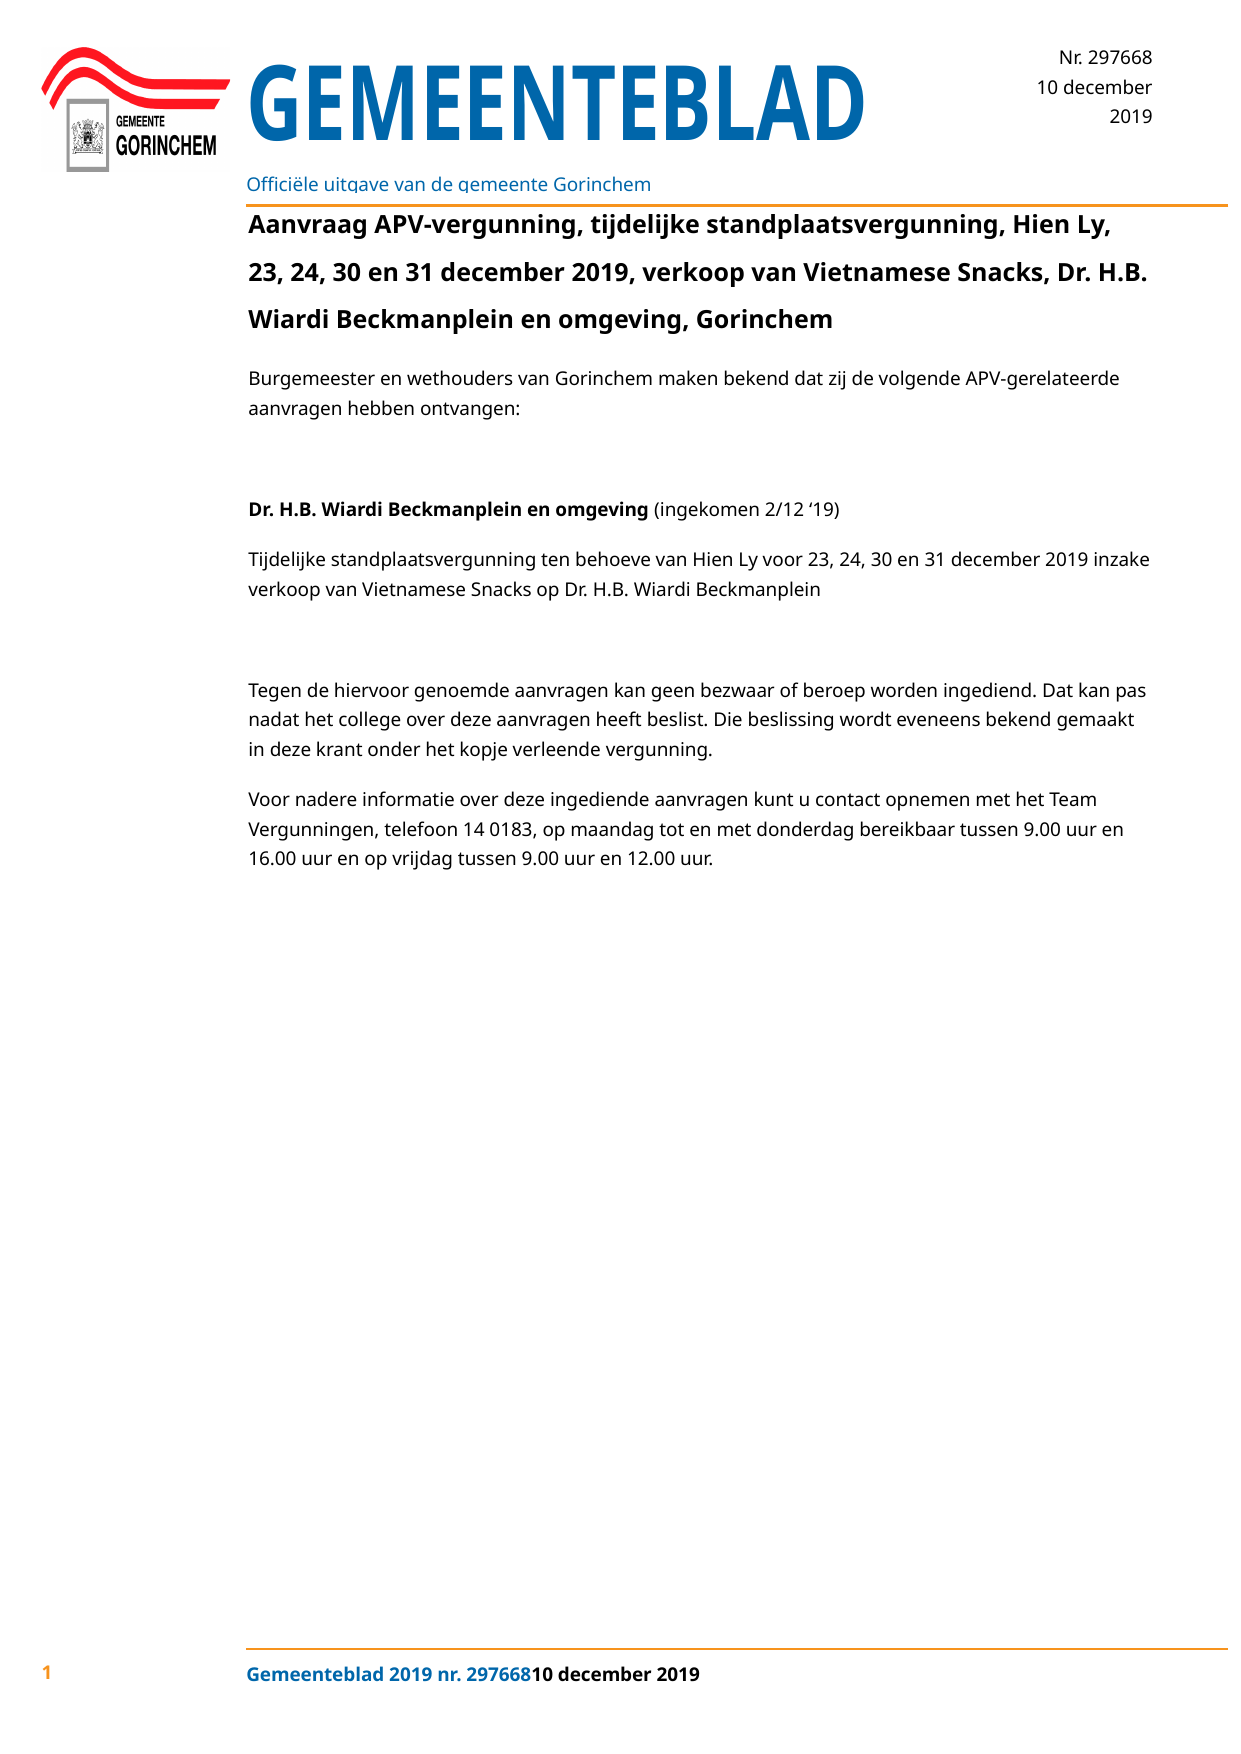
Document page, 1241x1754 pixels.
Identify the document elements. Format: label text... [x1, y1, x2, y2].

text Tijdelijke standplaatsvergunning ten behoeve van Hien Ly voor 23, 24, 30 en 31 december 2019 inzake verkoop van Vietnamese Snacks op Dr. H.B. Wiardi Beckmanplein [248, 546, 1152, 602]
text Aanvraag APV-vergunning, tijdelijke standplaatsvergunning, Hien Ly, 23, 24, 30 en 31 december 2019, verkoop van Vietnamese Snacks, Dr. H.B. Wiardi Beckmanplein en omgeving, Gorinchem [248, 207, 1152, 336]
text Tegen de hiervoor genoemde aanvragen kan geen bezwaar of beroep worden ingediend. Dat kan pas nadat het college over deze aanvragen heeft beslist. Die beslissing wordt eveneens bekend gemaakt in deze krant onder het kopje verleende vergunning. [248, 677, 1152, 762]
text Voor nadere informatie over deze ingediende aanvragen kunt u contact opnemen met het Team Vergunningen, telefoon 14 0183, op maandag tot en met donderdag bereikbaar tussen 9.00 uur en 16.00 uur en op vrijdag tussen 9.00 uur en 12.00 uur. [248, 786, 1152, 871]
text Burgemeester en wethouders van Gorinchem maken bekend dat zij de volgende APV-gerelateerde aanvragen hebben ontvangen: [248, 366, 1152, 421]
picture [41, 47, 231, 172]
text Dr. H.B. Wiardi Beckmanplein en omgeving (ingekomen 2/12 ‘19) [248, 496, 1152, 522]
